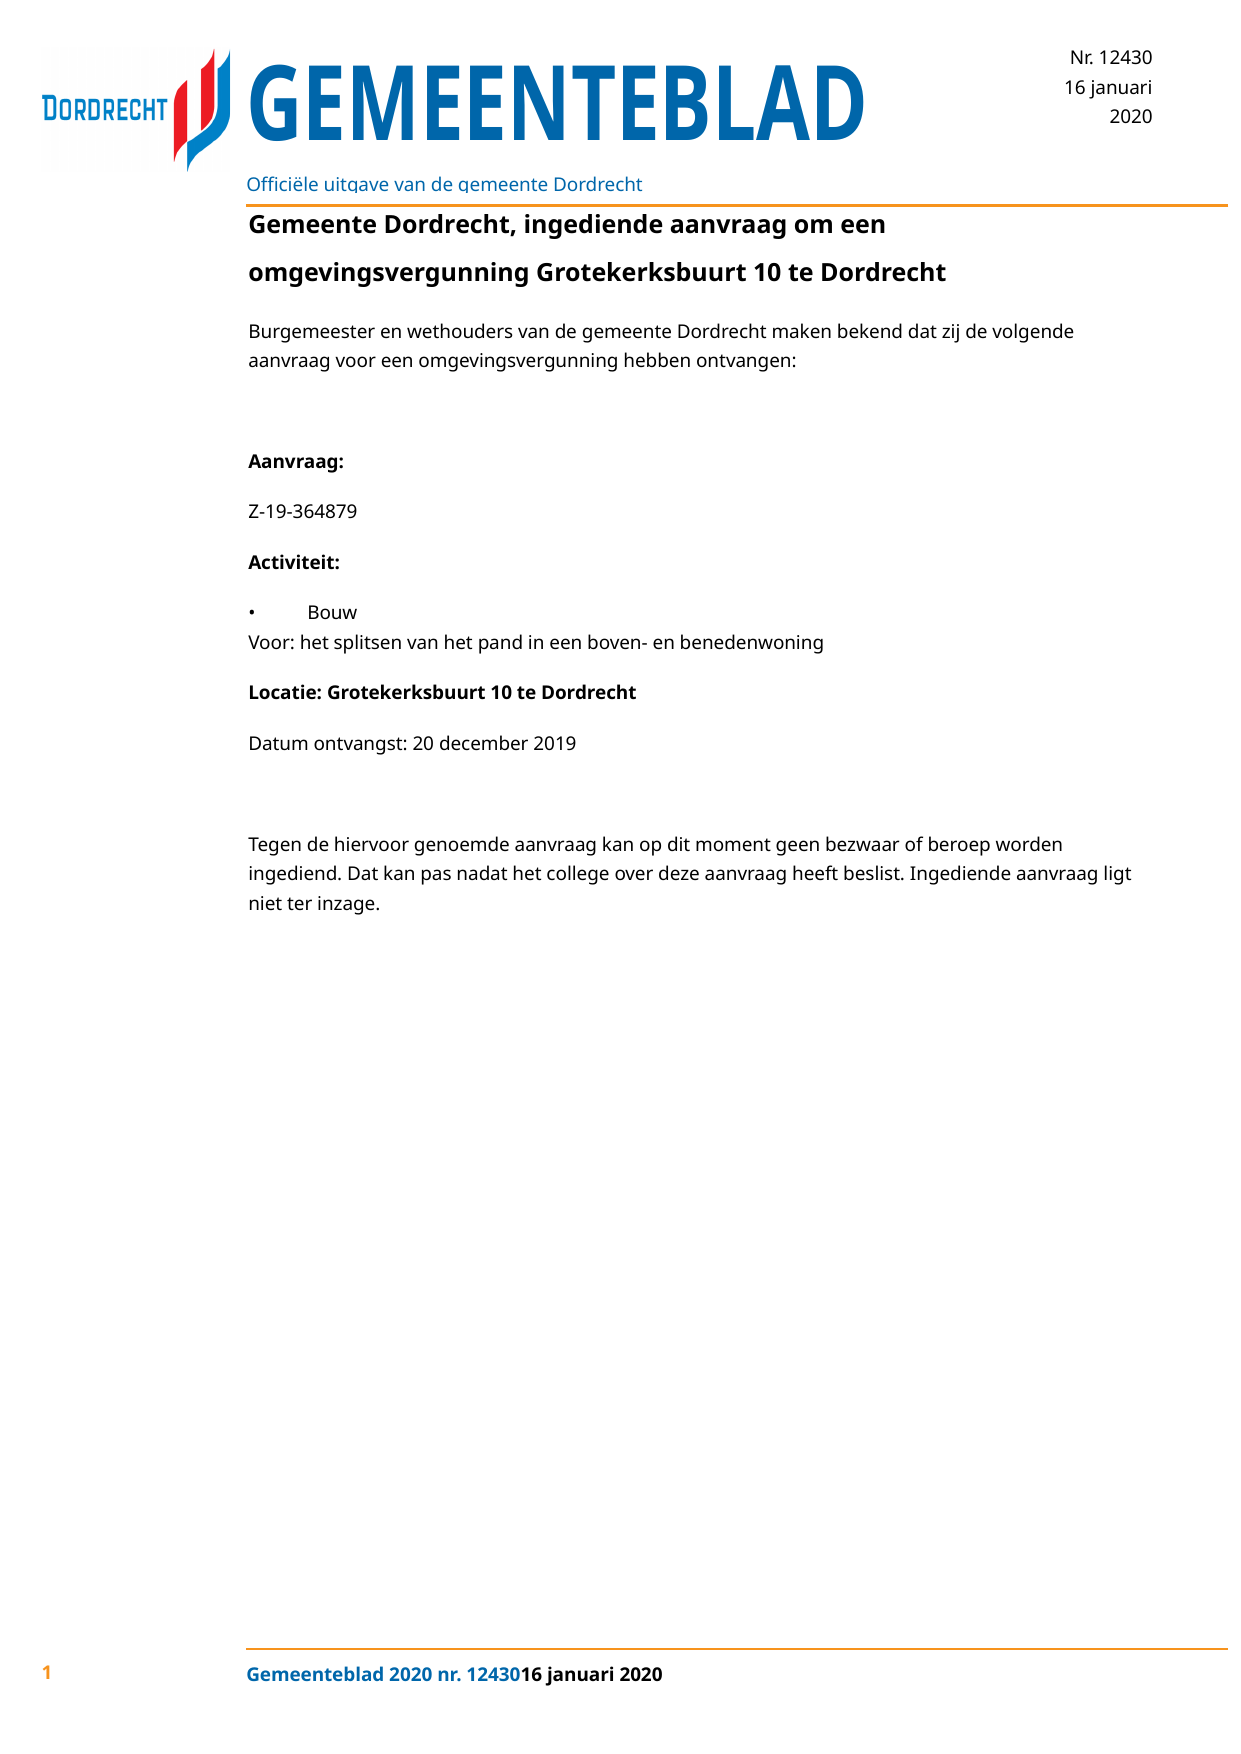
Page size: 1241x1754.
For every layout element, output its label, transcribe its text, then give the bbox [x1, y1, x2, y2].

text Gemeente Dordrecht, ingediende aanvraag om een omgevingsvergunning Grotekerksbuurt 10 te Dordrecht [248, 207, 1152, 288]
text Z-19-364879 [248, 499, 1152, 524]
text Activiteit: [248, 549, 1152, 575]
text Burgemeester en wethouders van de gemeente Dordrecht maken bekend dat zij de volgende aanvraag voor een omgevingsvergunning hebben ontvangen: [248, 318, 1152, 373]
picture [41, 47, 231, 172]
text Voor: het splitsen van het pand in een boven- en benedenwoning [248, 629, 1152, 655]
text Datum ontvangst: 20 december 2019 [248, 730, 1152, 756]
text Aanvraag: [248, 448, 1152, 474]
text Locatie: Grotekerksbuurt 10 te Dordrecht [248, 679, 1152, 705]
text Tegen de hiervoor genoemde aanvraag kan op dit moment geen bezwaar of beroep worden ingediend. Dat kan pas nadat het college over deze aanvraag heeft beslist. Ingediende aanvraag ligt niet ter inzage. [248, 831, 1152, 916]
list Bouw [248, 599, 1152, 625]
